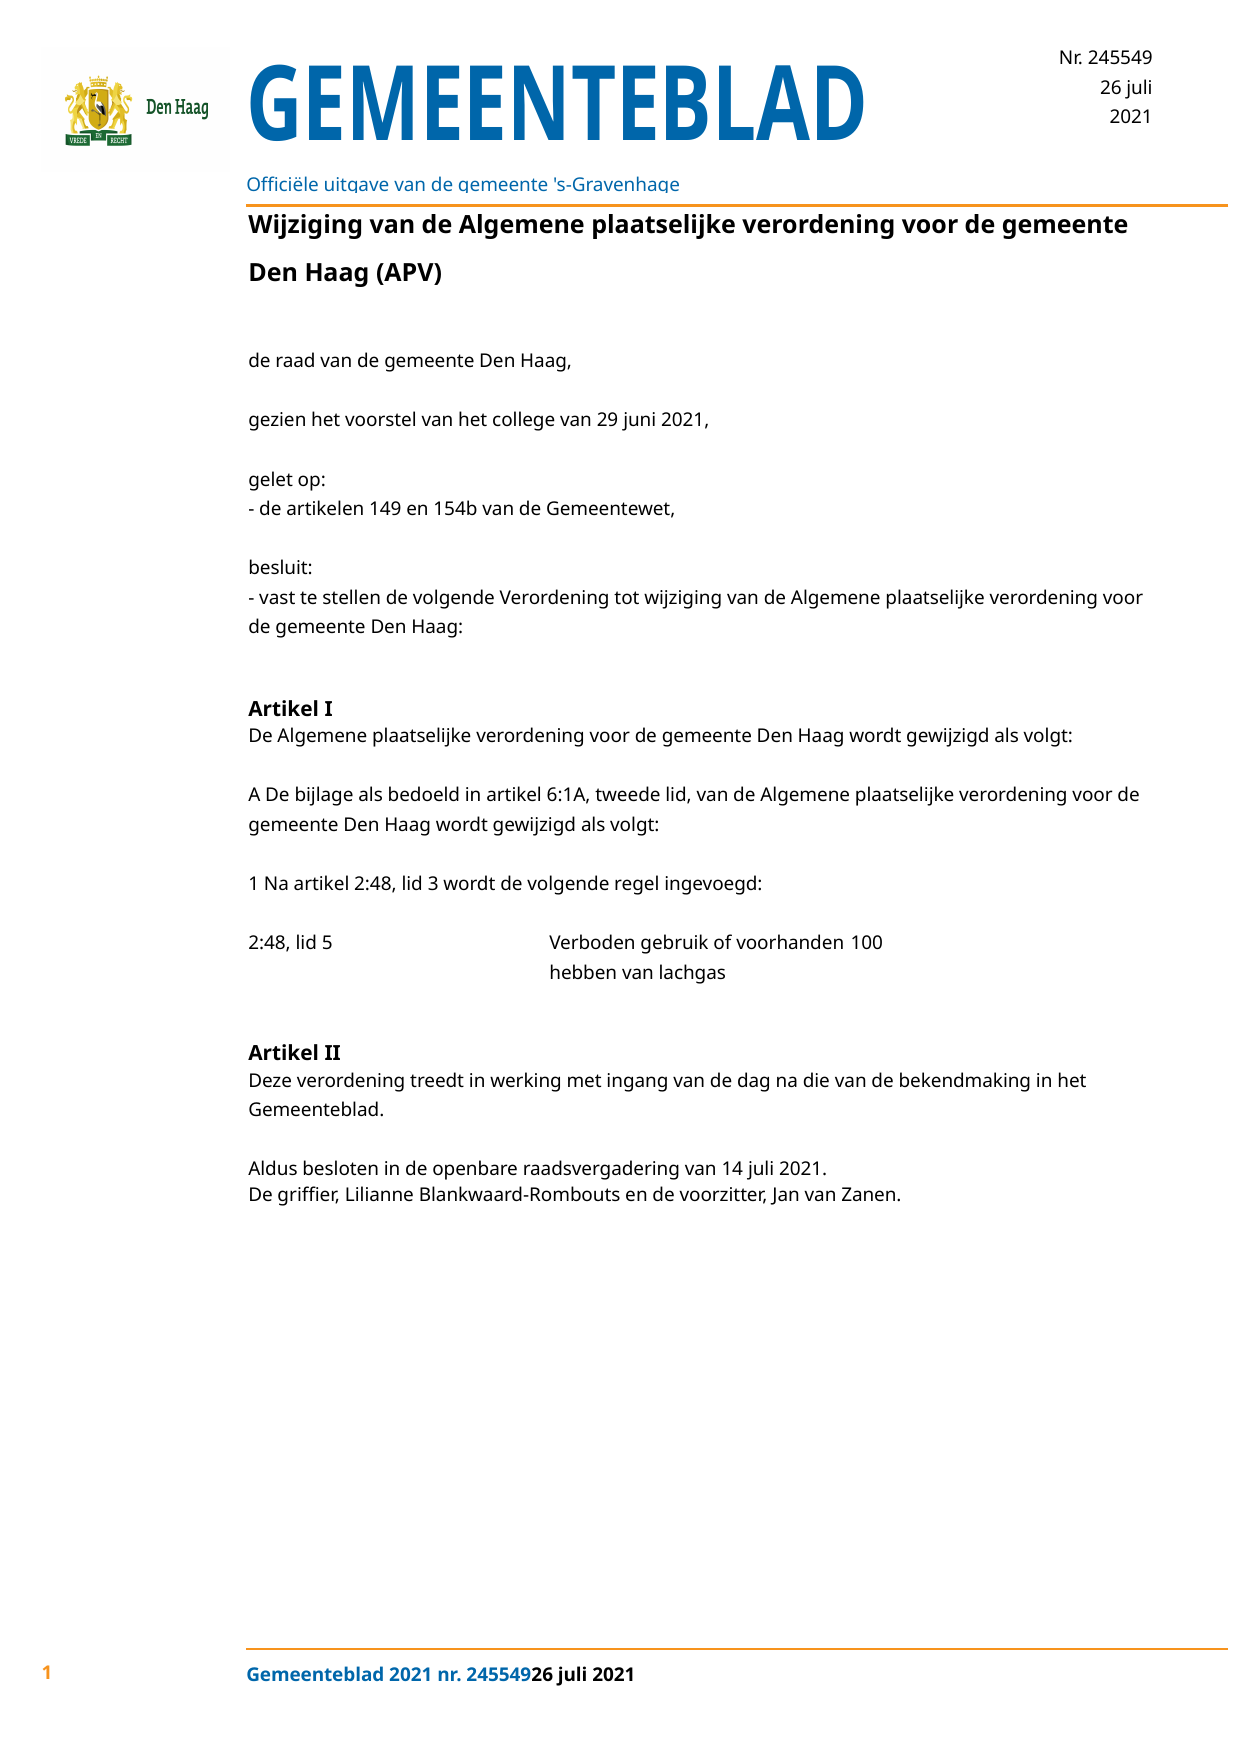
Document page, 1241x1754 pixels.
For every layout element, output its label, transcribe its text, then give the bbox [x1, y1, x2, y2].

text gezien het voorstel van het college van 29 juni 2021, [248, 407, 1152, 432]
table_header Verboden gebruik of voorhanden hebben van lachgas [549, 929, 850, 985]
text Wijziging van de Algemene plaatselijke verordening voor de gemeente Den Haag (APV) [248, 207, 1152, 288]
text A De bijlage als bedoeld in artikel 6:1A, tweede lid, van de Algemene plaatselijke verordening voor de gemeente Den Haag wordt gewijzigd als volgt: [248, 781, 1152, 837]
picture [41, 47, 231, 172]
text - de artikelen 149 en 154b van de Gemeentewet, [248, 495, 1152, 521]
text besluit: [248, 554, 1152, 580]
text - vast te stellen de volgende Verordening tot wijziging van de Algemene plaatselijke verordening voor de gemeente Den Haag: [248, 584, 1152, 639]
text De Algemene plaatselijke verordening voor de gemeente Den Haag wordt gewijzigd als volgt: [248, 722, 1152, 748]
text Artikel I [248, 694, 1152, 722]
text gelet op: [248, 466, 1152, 492]
text 1 Na artikel 2:48, lid 3 wordt de volgende regel ingevoegd: [248, 870, 1152, 896]
text Deze verordening treedt in werking met ingang van de dag na die van de bekendmaking in het Gemeenteblad. [248, 1067, 1152, 1122]
text De griffier, Lilianne Blankwaard-Rombouts en de voorzitter, Jan van Zanen. [248, 1181, 1152, 1207]
table_header 2:48, lid 5 [248, 929, 549, 985]
text Aldus besloten in de openbare raadsvergadering van 14 juli 2021. [248, 1156, 1152, 1181]
text Artikel II [248, 1038, 1152, 1067]
table_header 100 [850, 929, 1152, 985]
text de raad van de gemeente Den Haag, [248, 347, 1152, 373]
